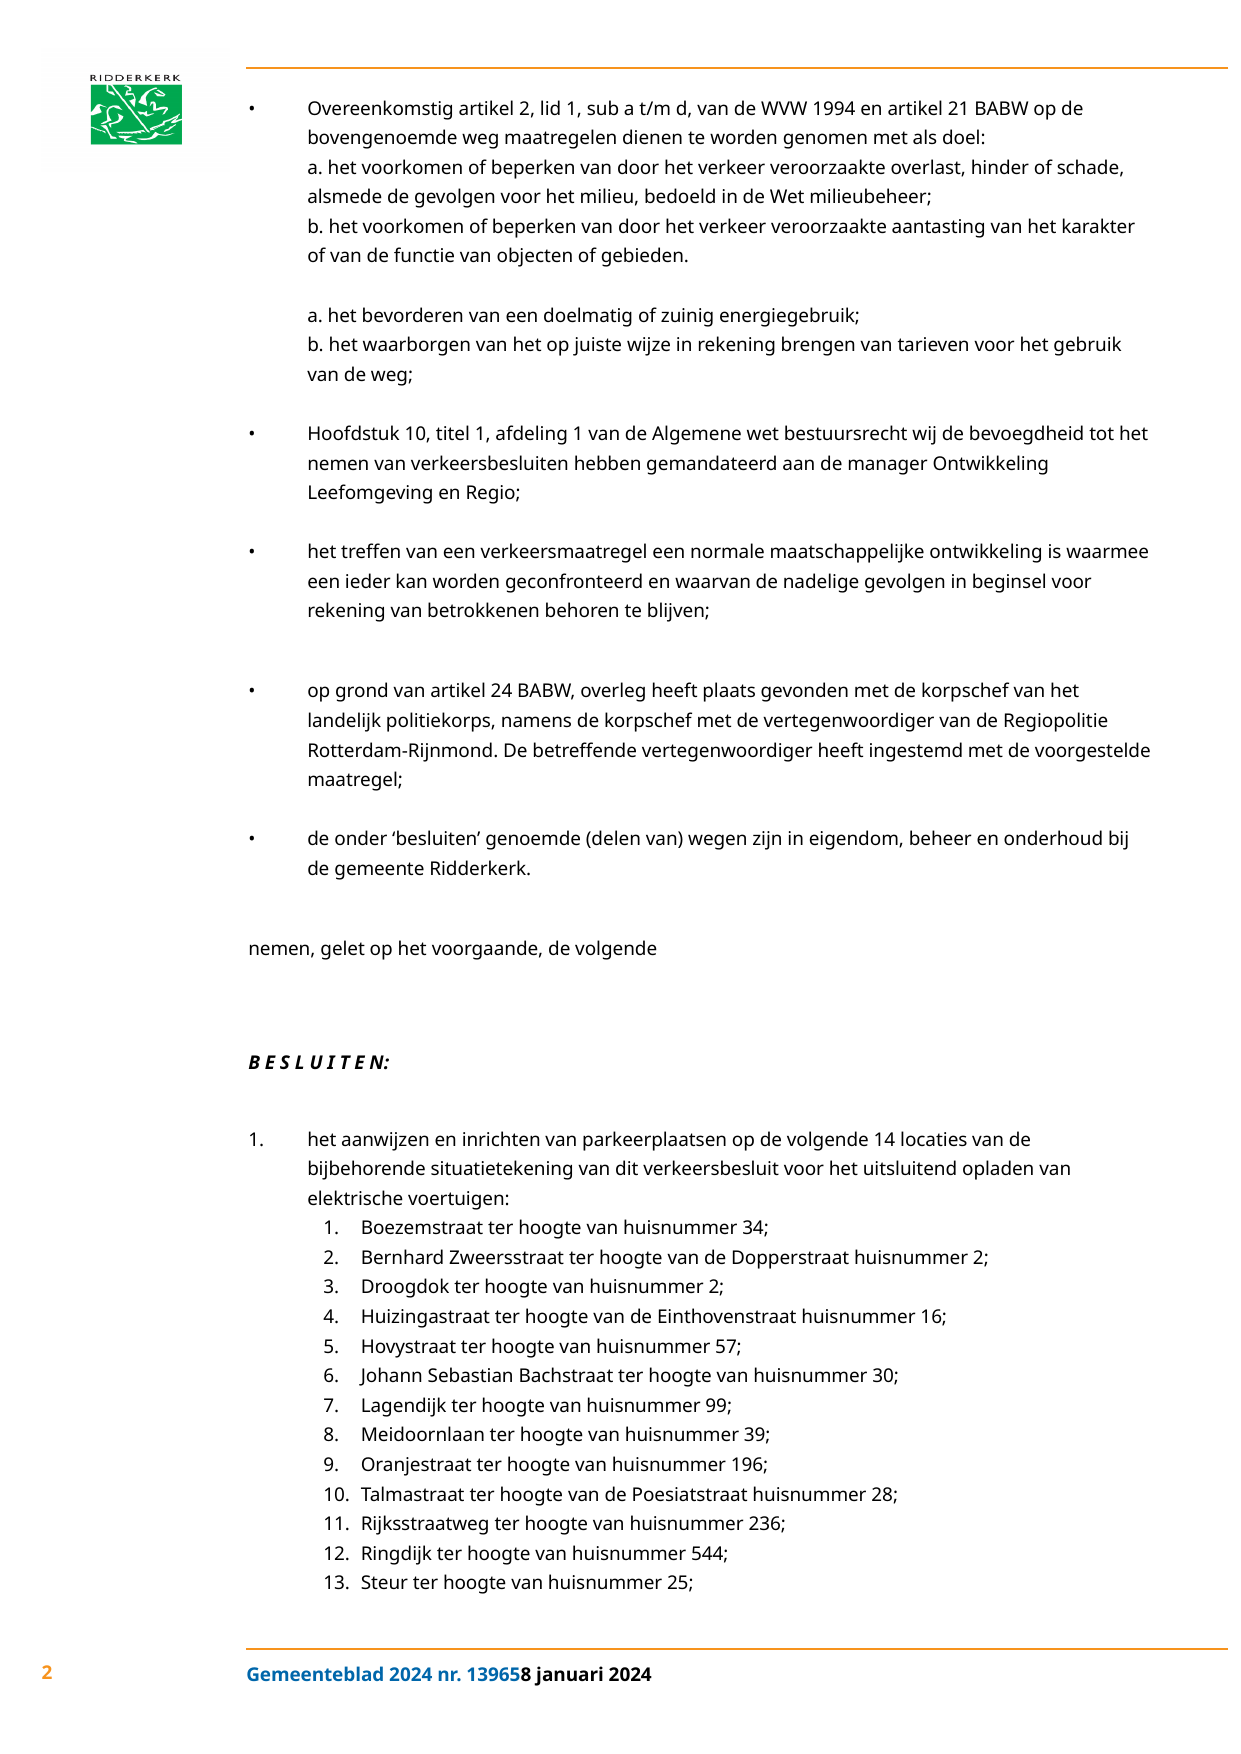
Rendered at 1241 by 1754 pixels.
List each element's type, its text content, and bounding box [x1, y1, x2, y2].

list b. het voorkomen of beperken van door het verkeer veroorzaakte aantasting van het karakter of van de functie van objecten of gebieden. [248, 213, 1152, 268]
list Boezemstraat ter hoogte van huisnummer 34; [323, 1214, 1152, 1240]
list de onder ‘besluiten’ genoemde (delen van) wegen zijn in eigendom, beheer en onderhoud bij de gemeente Ridderkerk. [248, 826, 1152, 881]
list Talmastraat ter hoogte van de Poesiatstraat huisnummer 28; [323, 1481, 1152, 1506]
list Droogdok ter hoogte van huisnummer 2; [323, 1274, 1152, 1299]
list het aanwijzen en inrichten van parkeerplaatsen op de volgende 14 locaties van de bijbehorende situatietekening van dit verkeersbesluit voor het uitsluitend opladen van elektrische voertuigen: [248, 1126, 1152, 1211]
list b. het waarborgen van het op juiste wijze in rekening brengen van tarieven voor het gebruik van de weg; [248, 331, 1152, 387]
list Overeenkomstig artikel 2, lid 1, sub a t/m d, van de WVW 1994 en artikel 21 BABW op de bovengenoemde weg maatregelen dienen te worden genomen met als doel: [248, 95, 1152, 150]
list Steur ter hoogte van huisnummer 25; [323, 1569, 1152, 1595]
picture [41, 47, 231, 172]
text nemen, gelet op het voorgaande, de volgende [248, 935, 1152, 961]
list Hovystraat ter hoogte van huisnummer 57; [323, 1333, 1152, 1358]
list Huizingastraat ter hoogte van de Einthovenstraat huisnummer 16; [323, 1303, 1152, 1329]
list Ringdijk ter hoogte van huisnummer 544; [323, 1540, 1152, 1566]
list Rijksstraatweg ter hoogte van huisnummer 236; [323, 1510, 1152, 1536]
list Johann Sebastian Bachstraat ter hoogte van huisnummer 30; [323, 1362, 1152, 1388]
list Lagendijk ter hoogte van huisnummer 99; [323, 1392, 1152, 1418]
list Hoofdstuk 10, titel 1, afdeling 1 van de Algemene wet bestuursrecht wij de bevoegdheid tot het nemen van verkeersbesluiten hebben gemandateerd aan de manager Ontwikkeling Leefomgeving en Regio; [248, 420, 1152, 505]
list Bernhard Zweersstraat ter hoogte van de Dopperstraat huisnummer 2; [323, 1244, 1152, 1270]
list a. het bevorderen van een doelmatig of zuinig energiegebruik; [248, 302, 1152, 328]
list op grond van artikel 24 BABW, overleg heeft plaats gevonden met de korpschef van het landelijk politiekorps, namens de korpschef met de vertegenwoordiger van de Regiopolitie Rotterdam-Rijnmond. De betreffende vertegenwoordiger heeft ingestemd met de voorgestelde maatregel; [248, 678, 1152, 792]
list Oranjestraat ter hoogte van huisnummer 196; [323, 1451, 1152, 1477]
list Meidoornlaan ter hoogte van huisnummer 39; [323, 1422, 1152, 1447]
list het treffen van een verkeersmaatregel een normale maatschappelijke ontwikkeling is waarmee een ieder kan worden geconfronteerd en waarvan de nadelige gevolgen in beginsel voor rekening van betrokkenen behoren te blijven; [248, 538, 1152, 623]
list a. het voorkomen of beperken van door het verkeer veroorzaakte overlast, hinder of schade, alsmede de gevolgen voor het milieu, bedoeld in de Wet milieubeheer; [248, 154, 1152, 209]
text B E S L U I T E N: [248, 1049, 1152, 1075]
